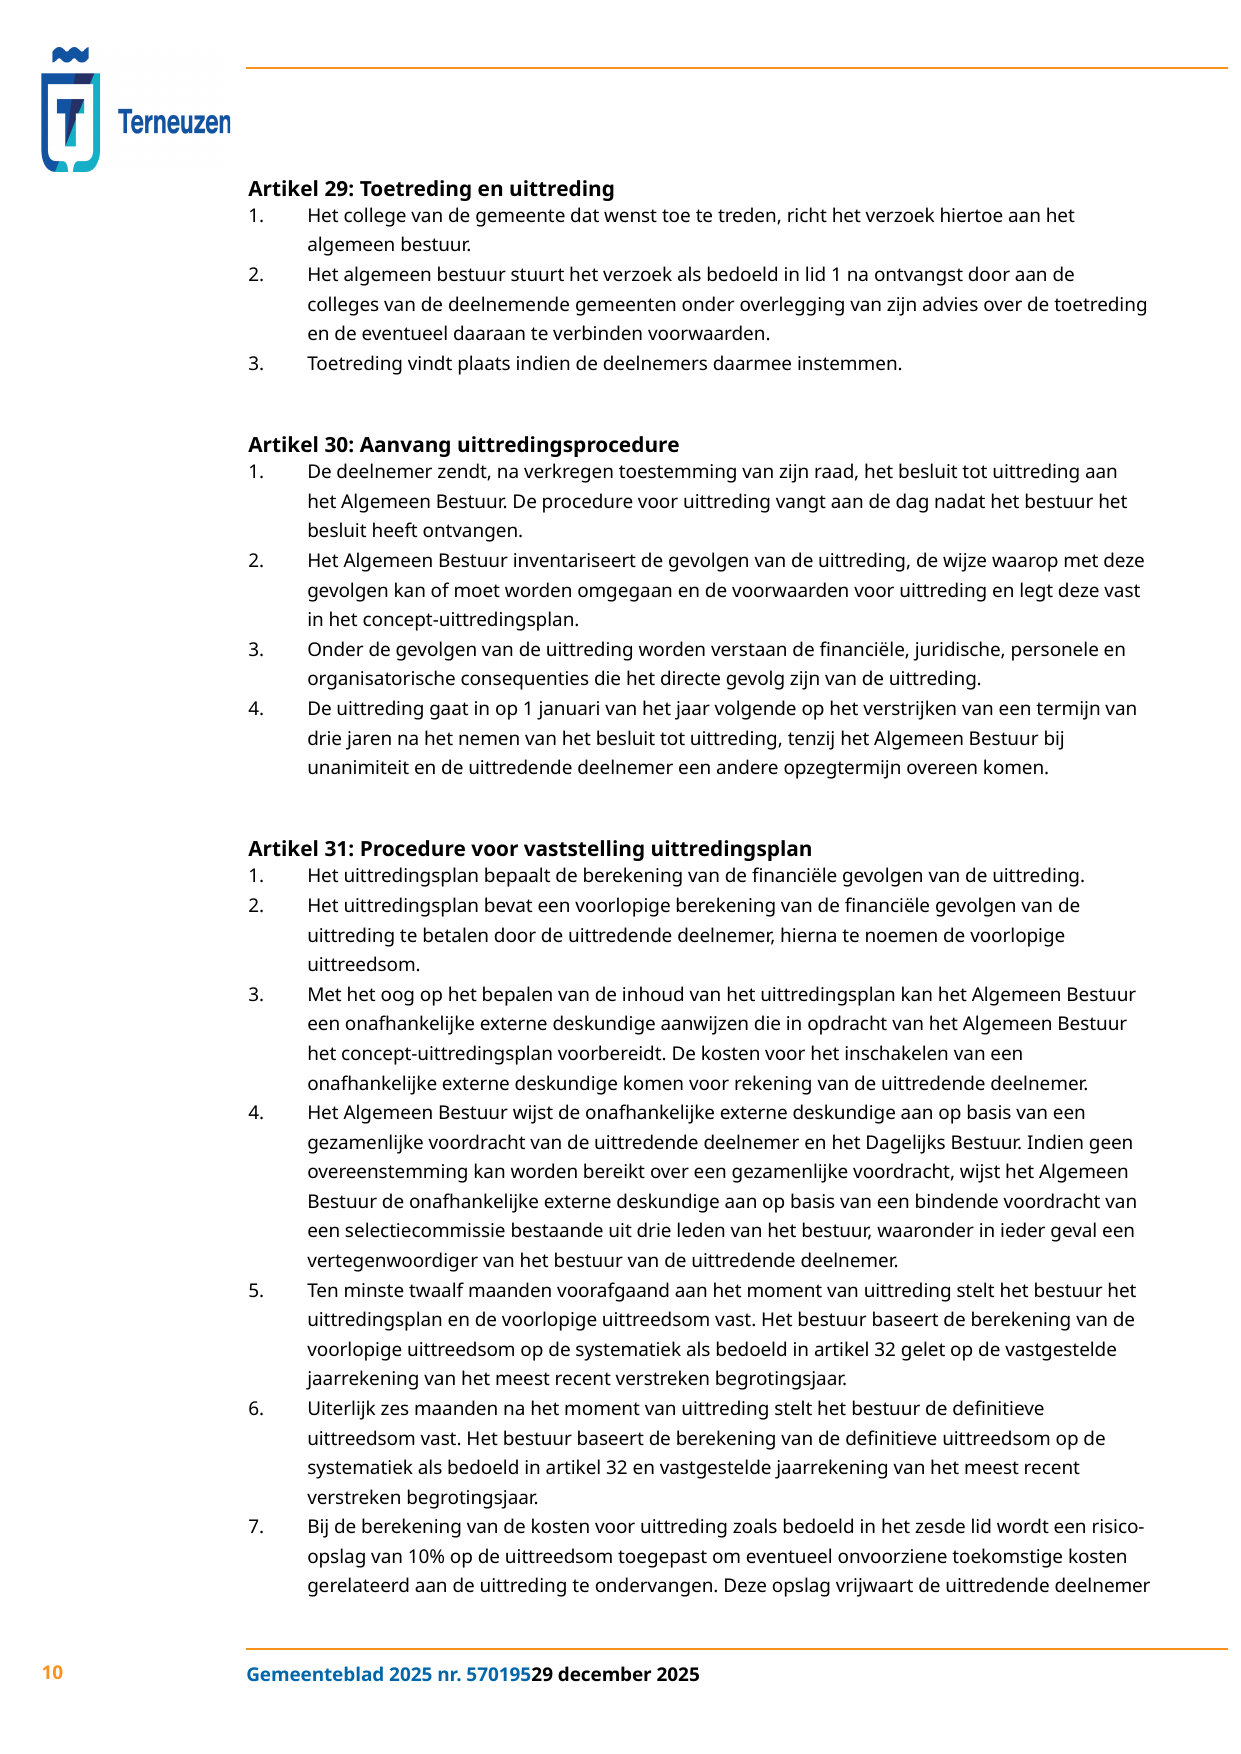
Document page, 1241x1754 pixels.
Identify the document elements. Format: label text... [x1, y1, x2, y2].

list De uittreding gaat in op 1 januari van het jaar volgende op het verstrijken van een termijn van drie jaren na het nemen van het besluit tot uittreding, tenzij het Algemeen Bestuur bij unanimiteit en de uittredende deelnemer een andere opzegtermijn overeen komen. [248, 695, 1152, 780]
list Toetreding vindt plaats indien de deelnemers daarmee instemmen. [248, 350, 1152, 376]
list Onder de gevolgen van de uittreding worden verstaan de financiële, juridische, personele en organisatorische consequenties die het directe gevolg zijn van de uittreding. [248, 636, 1152, 691]
text Artikel 30: Aanvang uittredingsprocedure [248, 430, 1152, 458]
list Ten minste twaalf maanden voorafgaand aan het moment van uittreding stelt het bestuur het uittredingsplan en de voorlopige uittreedsom vast. Het bestuur baseert de berekening van de voorlopige uittreedsom op de systematiek als bedoeld in artikel 32 gelet op de vastgestelde jaarrekening van het meest recent verstreken begrotingsjaar. [248, 1277, 1152, 1391]
list Het Algemeen Bestuur inventariseert de gevolgen van de uittreding, de wijze waarop met deze gevolgen kan of moet worden omgegaan en de voorwaarden voor uittreding en legt deze vast in het concept-uittredingsplan. [248, 547, 1152, 632]
picture [41, 47, 231, 172]
list Het uittredingsplan bevat een voorlopige berekening van de financiële gevolgen van de uittreding te betalen door de uittredende deelnemer, hierna te noemen de voorlopige uittreedsom. [248, 892, 1152, 977]
list Het algemeen bestuur stuurt het verzoek als bedoeld in lid 1 na ontvangst door aan de colleges van de deelnemende gemeenten onder overlegging van zijn advies over de toetreding en de eventueel daaraan te verbinden voorwaarden. [248, 261, 1152, 346]
text Artikel 31: Procedure voor vaststelling uittredingsplan [248, 834, 1152, 863]
list Uiterlijk zes maanden na het moment van uittreding stelt het bestuur de definitieve uittreedsom vast. Het bestuur baseert de berekening van de definitieve uittreedsom op de systematiek als bedoeld in artikel 32 en vastgestelde jaarrekening van het meest recent verstreken begrotingsjaar. [248, 1395, 1152, 1510]
list De deelnemer zendt, na verkregen toestemming van zijn raad, het besluit tot uittreding aan het Algemeen Bestuur. De procedure voor uittreding vangt aan de dag nadat het bestuur het besluit heeft ontvangen. [248, 458, 1152, 543]
list Het uittredingsplan bepaalt de berekening van de financiële gevolgen van de uittreding. [248, 863, 1152, 888]
text Artikel 29: Toetreding en uittreding [248, 174, 1152, 202]
list Met het oog op het bepalen van de inhoud van het uittredingsplan kan het Algemeen Bestuur een onafhankelijke externe deskundige aanwijzen die in opdracht van het Algemeen Bestuur het concept-uittredingsplan voorbereidt. De kosten voor het inschakelen van een onafhankelijke externe deskundige komen voor rekening van de uittredende deelnemer. [248, 981, 1152, 1096]
list Het college van de gemeente dat wenst toe te treden, richt het verzoek hiertoe aan het algemeen bestuur. [248, 202, 1152, 257]
list Bij de berekening van de kosten voor uittreding zoals bedoeld in het zesde lid wordt een risico-opslag van 10% op de uittreedsom toegepast om eventueel onvoorziene toekomstige kosten gerelateerd aan de uittreding te ondervangen. Deze opslag vrijwaart de uittredende deelnemer [248, 1513, 1152, 1598]
list Het Algemeen Bestuur wijst de onafhankelijke externe deskundige aan op basis van een gezamenlijke voordracht van de uittredende deelnemer en het Dagelijks Bestuur. Indien geen overeenstemming kan worden bereikt over een gezamenlijke voordracht, wijst het Algemeen Bestuur de onafhankelijke externe deskundige aan op basis van een bindende voordracht van een selectiecommissie bestaande uit drie leden van het bestuur, waaronder in ieder geval een vertegenwoordiger van het bestuur van de uittredende deelnemer. [248, 1099, 1152, 1273]
